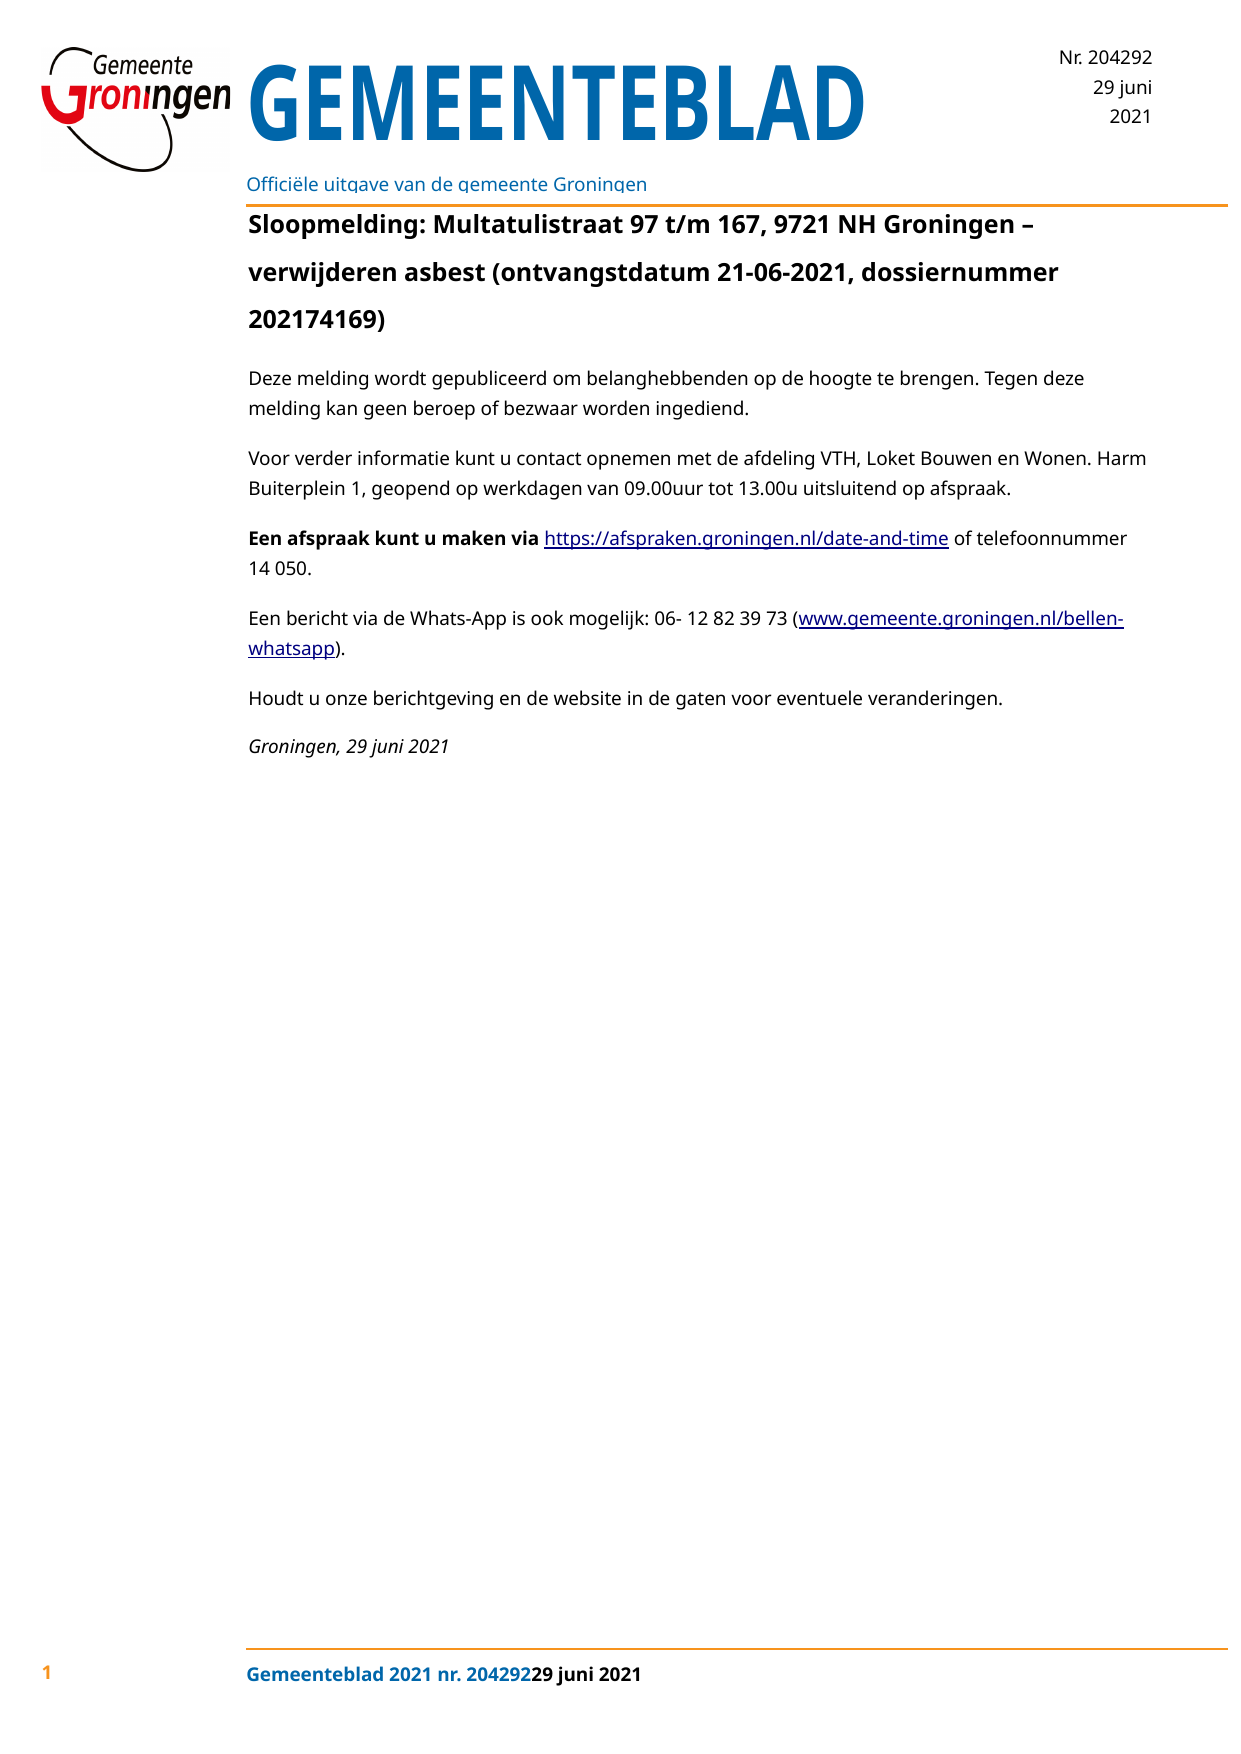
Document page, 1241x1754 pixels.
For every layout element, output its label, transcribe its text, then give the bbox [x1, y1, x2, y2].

picture [41, 47, 231, 172]
text Voor verder informatie kunt u contact opnemen met de afdeling VTH, Loket Bouwen en Wonen. Harm Buiterplein 1, geopend op werkdagen van 09.00uur tot 13.00u uitsluitend op afspraak. [248, 446, 1152, 501]
text Groningen, 29 juni 2021 [248, 733, 1152, 759]
text Houdt u onze berichtgeving en de website in de gaten voor eventuele veranderingen. [248, 686, 1152, 711]
text Een bericht via de Whats-App is ook mogelijk: 06- 12 82 39 73 (www.gemeente.groningen.nl/bellen-whatsapp). [248, 606, 1152, 661]
text Deze melding wordt gepubliceerd om belanghebbenden op de hoogte te brengen. Tegen deze melding kan geen beroep of bezwaar worden ingediend. [248, 366, 1152, 421]
text Een afspraak kunt u maken via https://afspraken.groningen.nl/date-and-time of telefoonnummer 14 050. [248, 526, 1152, 581]
text Sloopmelding: Multatulistraat 97 t/m 167, 9721 NH Groningen – verwijderen asbest (ontvangstdatum 21-06-2021, dossiernummer 202174169) [248, 207, 1152, 336]
